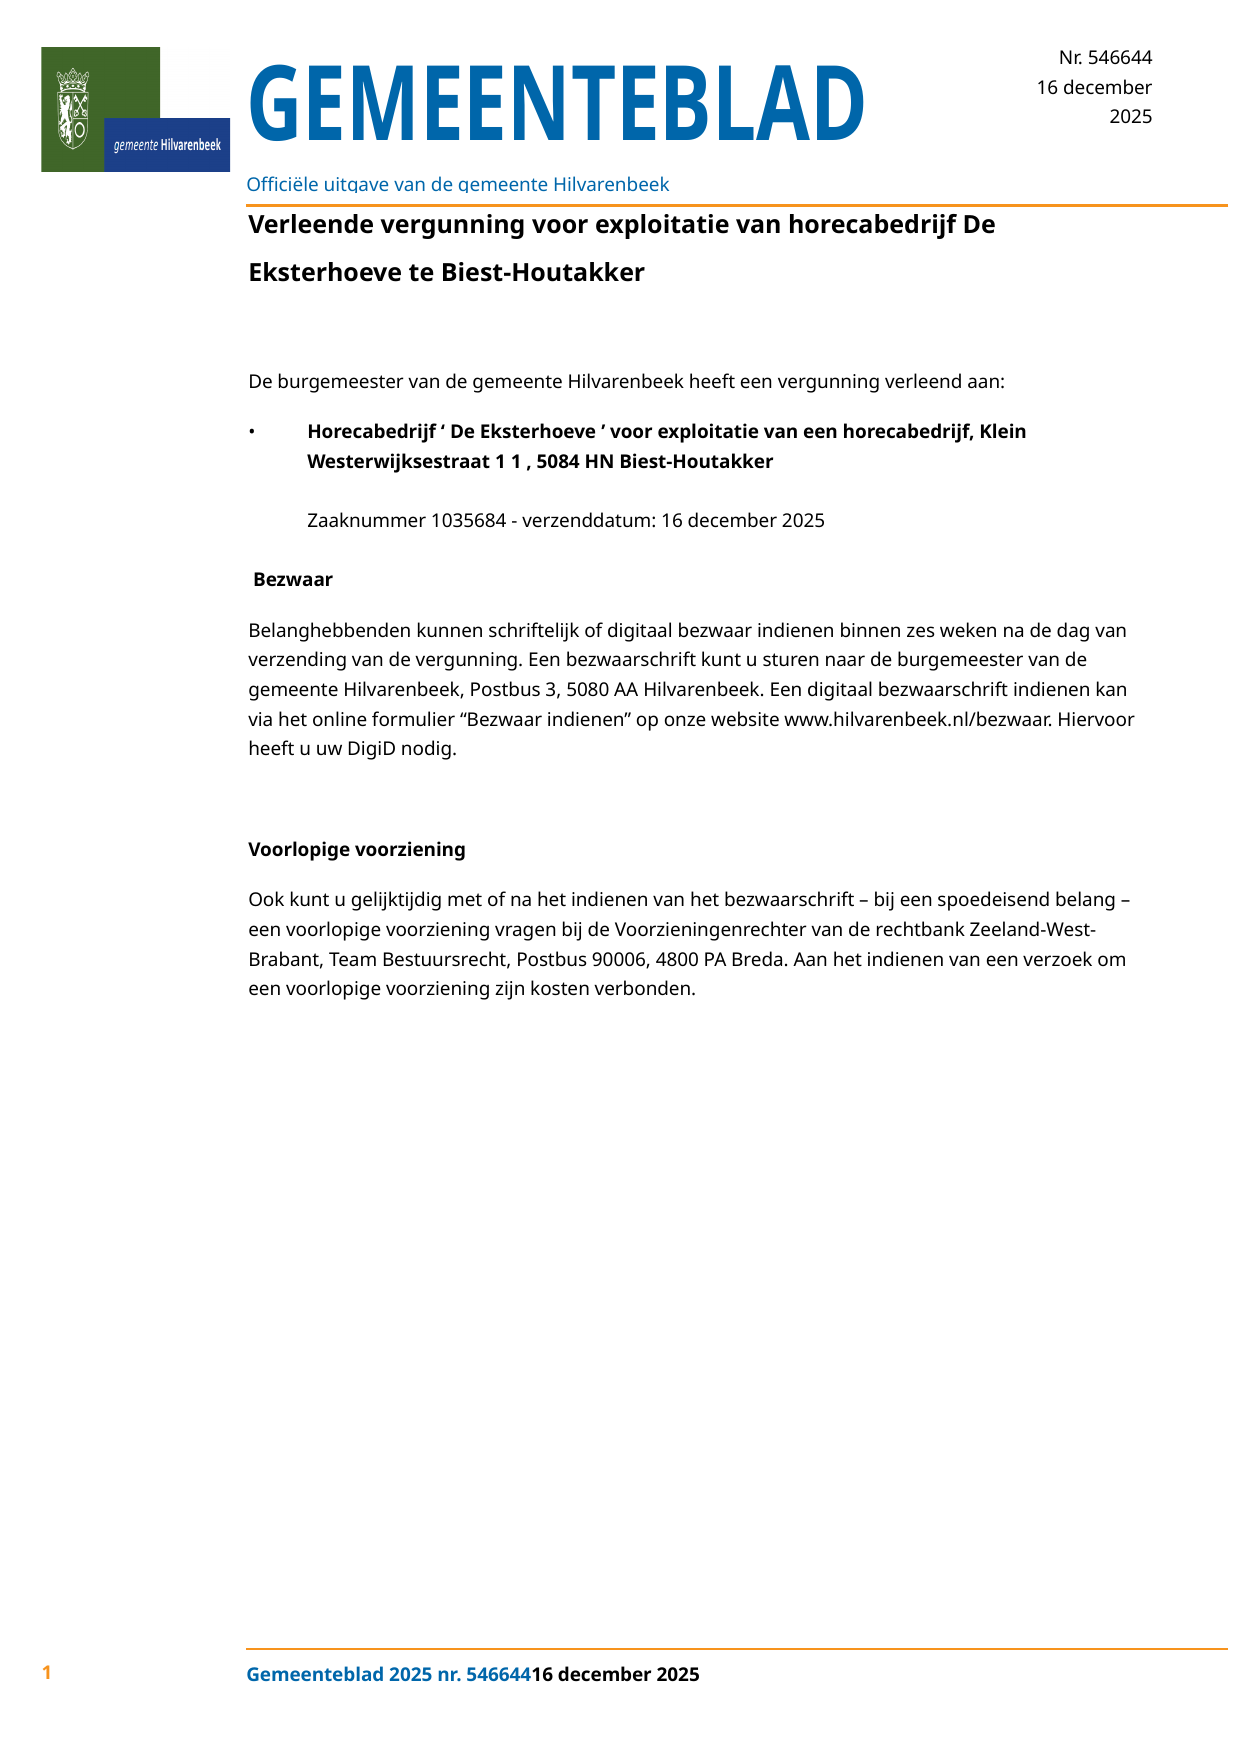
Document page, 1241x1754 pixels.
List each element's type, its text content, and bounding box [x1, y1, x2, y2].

text Bezwaar [248, 567, 1152, 592]
text Belanghebbenden kunnen schriftelijk of digitaal bezwaar indienen binnen zes weken na de dag van verzending van de vergunning. Een bezwaarschrift kunt u sturen naar de burgemeester van de gemeente Hilvarenbeek, Postbus 3, 5080 AA Hilvarenbeek. Een digitaal bezwaarschrift indienen kan via het online formulier “Bezwaar indienen” op onze website www.hilvarenbeek.nl/bezwaar. Hiervoor heeft u uw DigiD nodig. [248, 617, 1152, 761]
list Zaaknummer 1035684 - verzenddatum: 16 december 2025 [248, 507, 1152, 533]
text De burgemeester van de gemeente Hilvarenbeek heeft een vergunning verleend aan: [248, 368, 1152, 394]
text Verleende vergunning voor exploitatie van horecabedrijf De Eksterhoeve te Biest-Houtakker [248, 207, 1152, 288]
picture [41, 47, 231, 172]
text Voorlopige voorziening [248, 836, 1152, 862]
list Horecabedrijf ‘ De Eksterhoeve ’ voor exploitatie van een horecabedrijf, Klein Westerwijksestraat 1 1 , 5084 HN Biest-Houtakker [248, 419, 1152, 474]
text Ook kunt u gelijktijdig met of na het indienen van het bezwaarschrift – bij een spoedeisend belang – een voorlopige voorziening vragen bij de Voorzieningenrechter van de rechtbank Zeeland-West-Brabant, Team Bestuursrecht, Postbus 90006, 4800 PA Breda. Aan het indienen van een verzoek om een voorlopige voorziening zijn kosten verbonden. [248, 887, 1152, 1001]
